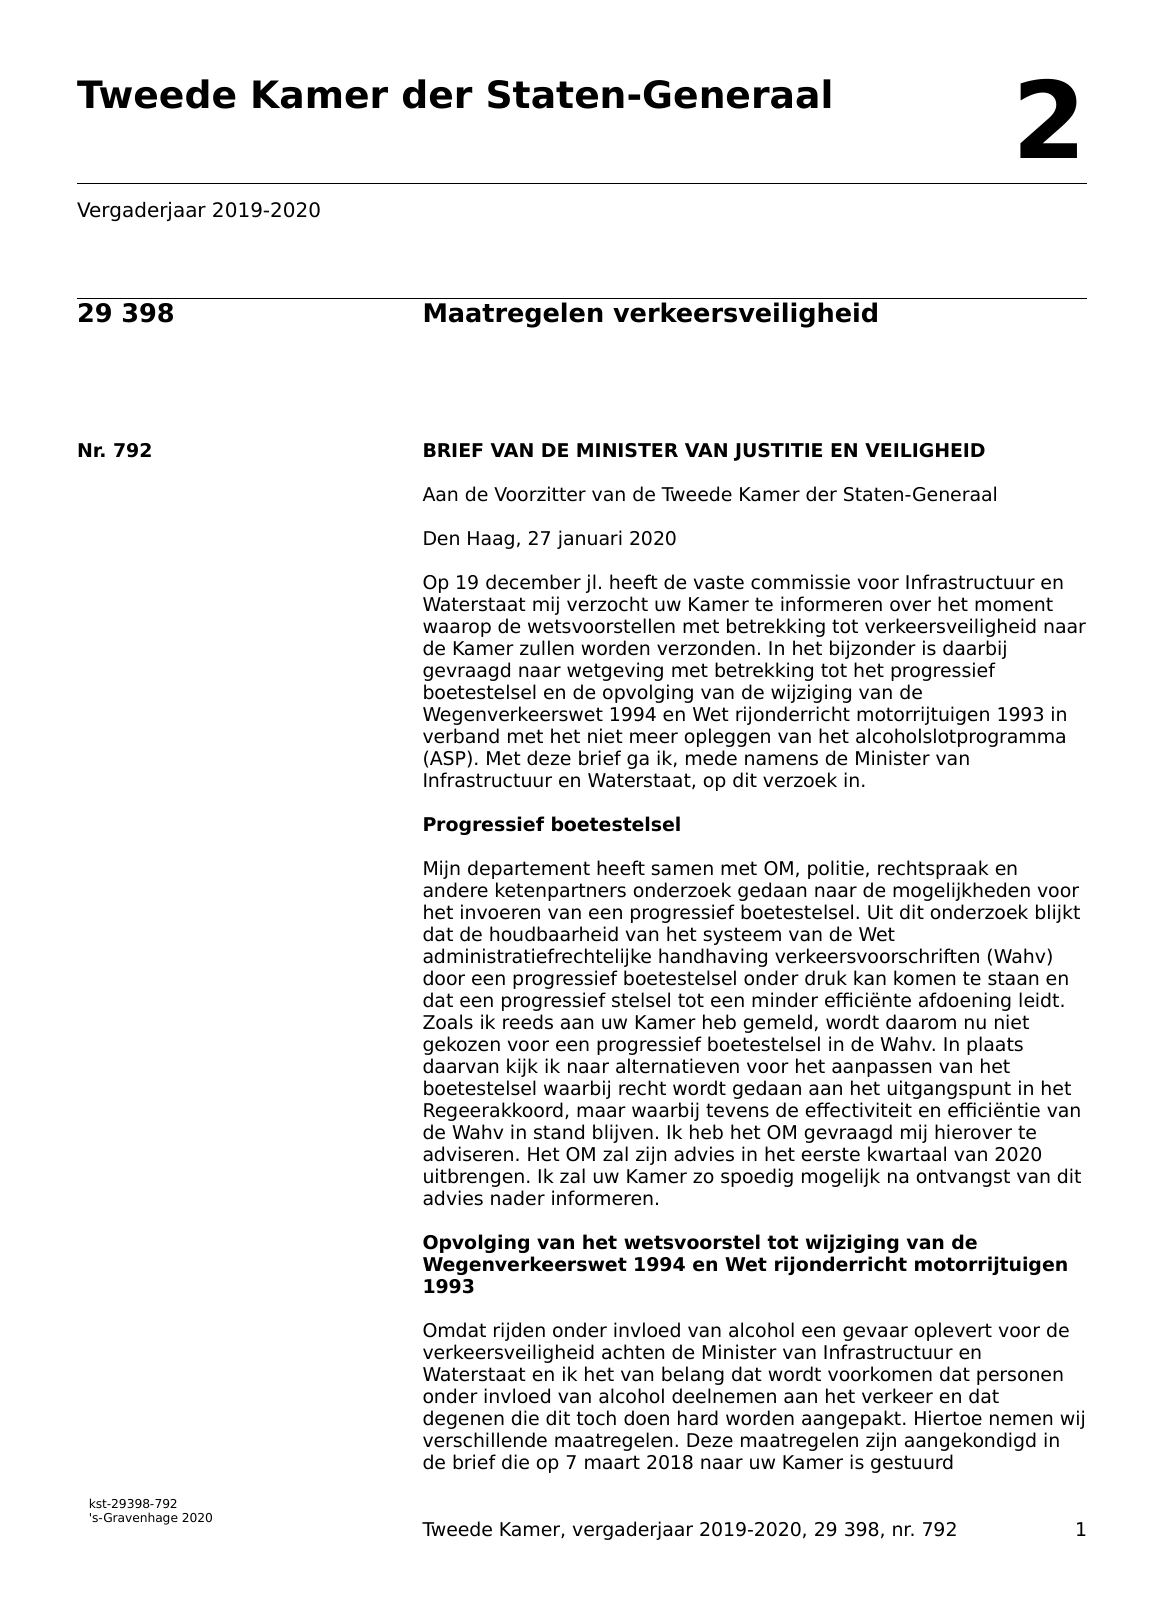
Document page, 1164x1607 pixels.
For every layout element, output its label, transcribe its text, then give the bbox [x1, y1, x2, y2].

text Mijn departement heeft samen met OM, politie, rechtspraak en andere ketenpartners onderzoek gedaan naar de mogelijkheden voor het invoeren van een progressief boetestelsel. Uit dit onderzoek blijkt dat de houdbaarheid van het systeem van de Wet administratiefrechtelijke handhaving verkeersvoorschriften (Wahv) door een progressief boetestelsel onder druk kan komen te staan en dat een progressief stelsel tot een minder efficiënte afdoening leidt. Zoals ik reeds aan uw Kamer heb gemeld, wordt daarom nu niet gekozen voor een progressief boetestelsel in de Wahv. In plaats daarvan kijk ik naar alternatieven voor het aanpassen van het boetestelsel waarbij recht wordt gedaan aan het uitgangspunt in het Regeerakkoord, maar waarbij tevens de effectiviteit en efficiëntie van de Wahv in stand blijven. Ik heb het OM gevraagd mij hierover te adviseren. Het OM zal zijn advies in het eerste kwartaal van 2020 uitbrengen. Ik zal uw Kamer zo spoedig mogelijk na ontvangst van dit advies nader informeren. [422, 858, 1087, 1210]
text Den Haag, 27 januari 2020 [422, 528, 1087, 550]
subtitle 29 398 Maatregelen verkeersveiligheid [77, 299, 1087, 329]
table_header Tweede Kamer der Staten-Generaal [77, 59, 886, 183]
table_header 2 [886, 59, 1087, 183]
subtitle Nr. 792 BRIEF VAN DE MINISTER VAN JUSTITIE EN VEILIGHEID [77, 440, 1087, 462]
text Aan de Voorzitter van de Tweede Kamer der Staten-Generaal [422, 484, 1087, 506]
subtitle Opvolging van het wetsvoorstel tot wijziging van de Wegenverkeerswet 1994 en Wet rijonderricht motorrijtuigen 1993 [422, 1232, 1087, 1298]
text Omdat rijden onder invloed van alcohol een gevaar oplevert voor de verkeersveiligheid achten de Minister van Infrastructuur en Waterstaat en ik het van belang dat wordt voorkomen dat personen onder invloed van alcohol deelnemen aan het verkeer en dat degenen die dit toch doen hard worden aangepakt. Hiertoe nemen wij verschillende maatregelen. Deze maatregelen zijn aangekondigd in de brief die op 7 maart 2018 naar uw Kamer is gestuurd [422, 1320, 1087, 1474]
text 's-Gravenhage 2020 [88, 1511, 323, 1525]
table_cell Vergaderjaar 2019-2020 [77, 184, 1087, 298]
subtitle Progressief boetestelsel [422, 814, 1087, 836]
text Op 19 december jl. heeft de vaste commissie voor Infrastructuur en Waterstaat mij verzocht uw Kamer te informeren over het moment waarop de wetsvoorstellen met betrekking tot verkeersveiligheid naar de Kamer zullen worden verzonden. In het bijzonder is daarbij gevraagd naar wetgeving met betrekking tot het progressief boetestelsel en de opvolging van de wijziging van de Wegenverkeerswet 1994 en Wet rijonderricht motorrijtuigen 1993 in verband met het niet meer opleggen van het alcoholslotprogramma (ASP). Met deze brief ga ik, mede namens de Minister van Infrastructuur en Waterstaat, op dit verzoek in. [422, 572, 1087, 792]
text kst-29398-792 [88, 1497, 323, 1511]
